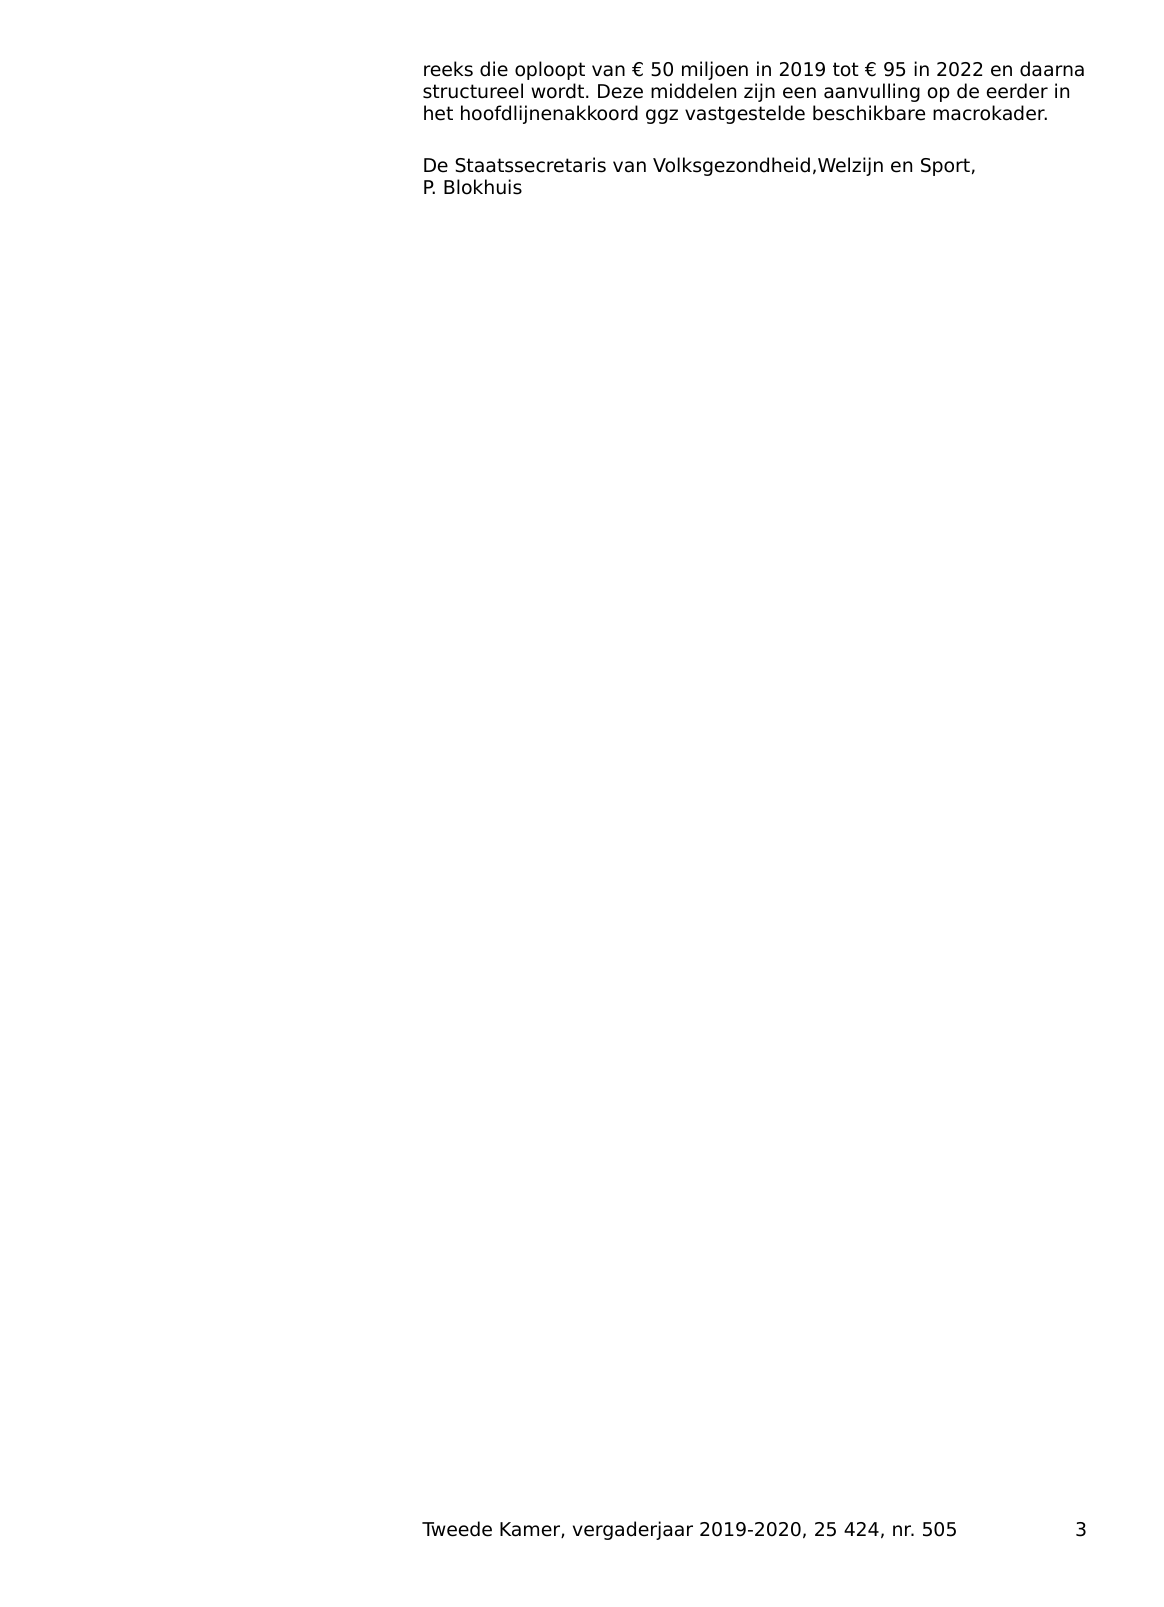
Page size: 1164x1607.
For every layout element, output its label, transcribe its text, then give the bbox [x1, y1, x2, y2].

text reeks die oploopt van € 50 miljoen in 2019 tot € 95 in 2022 en daarna structureel wordt. Deze middelen zijn een aanvulling op de eerder in het hoofdlijnenakkoord ggz vastgestelde beschikbare macrokader. [422, 59, 1087, 125]
text De Staatssecretaris van Volksgezondheid,Welzijn en Sport, P. Blokhuis [422, 155, 1087, 199]
